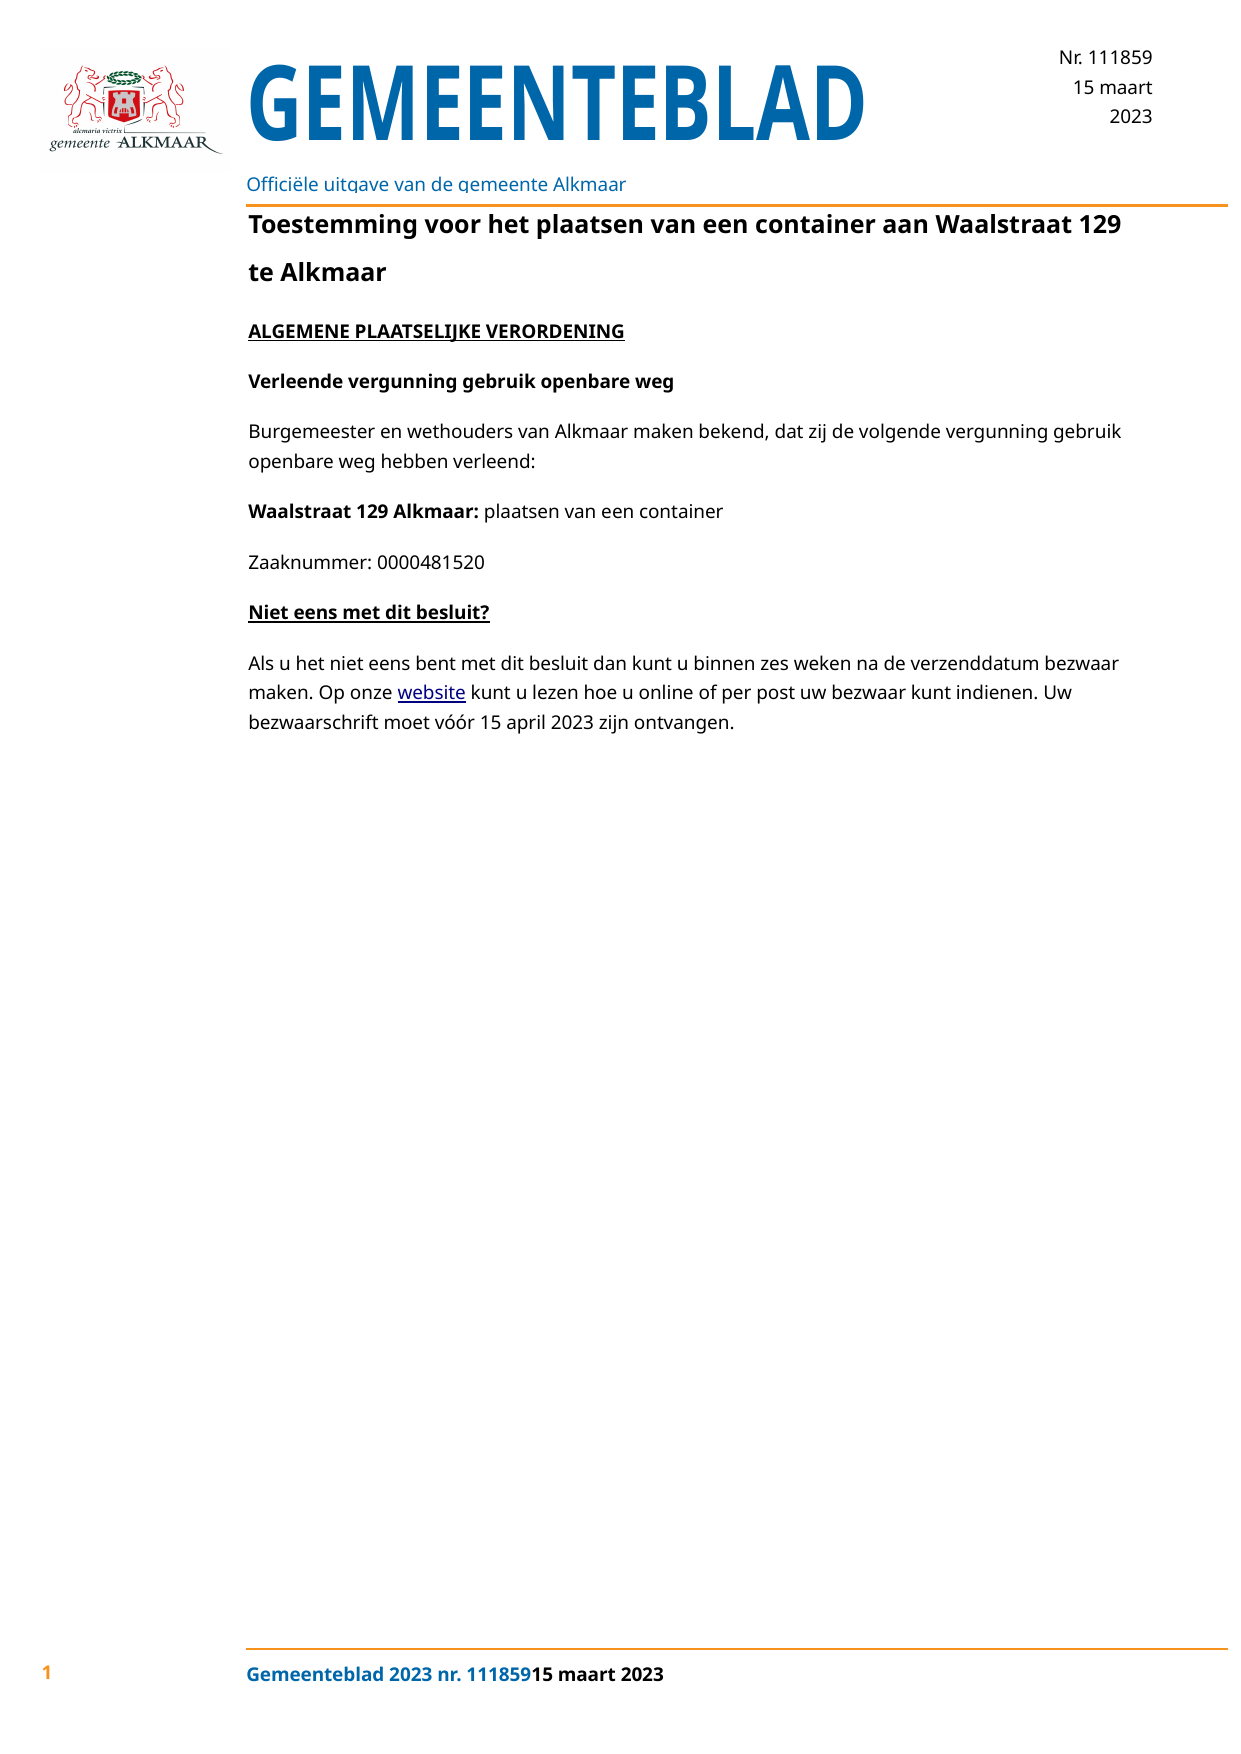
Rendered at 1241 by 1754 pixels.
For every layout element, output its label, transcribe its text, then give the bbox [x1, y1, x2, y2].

text Zaaknummer: 0000481520 [248, 549, 1152, 575]
picture [41, 47, 231, 172]
text ALGEMENE PLAATSELIJKE VERORDENING [248, 318, 1152, 344]
text Burgemeester en wethouders van Alkmaar maken bekend, dat zij de volgende vergunning gebruik openbare weg hebben verleend: [248, 419, 1152, 474]
text Toestemming voor het plaatsen van een container aan Waalstraat 129 te Alkmaar [248, 207, 1152, 288]
text Niet eens met dit besluit? [248, 599, 1152, 625]
text Verleende vergunning gebruik openbare weg [248, 368, 1152, 394]
text Als u het niet eens bent met dit besluit dan kunt u binnen zes weken na de verzenddatum bezwaar maken. Op onze website kunt u lezen hoe u online of per post uw bezwaar kunt indienen. Uw bezwaarschrift moet vóór 15 april 2023 zijn ontvangen. [248, 650, 1152, 735]
text Waalstraat 129 Alkmaar: plaatsen van een container [248, 499, 1152, 524]
